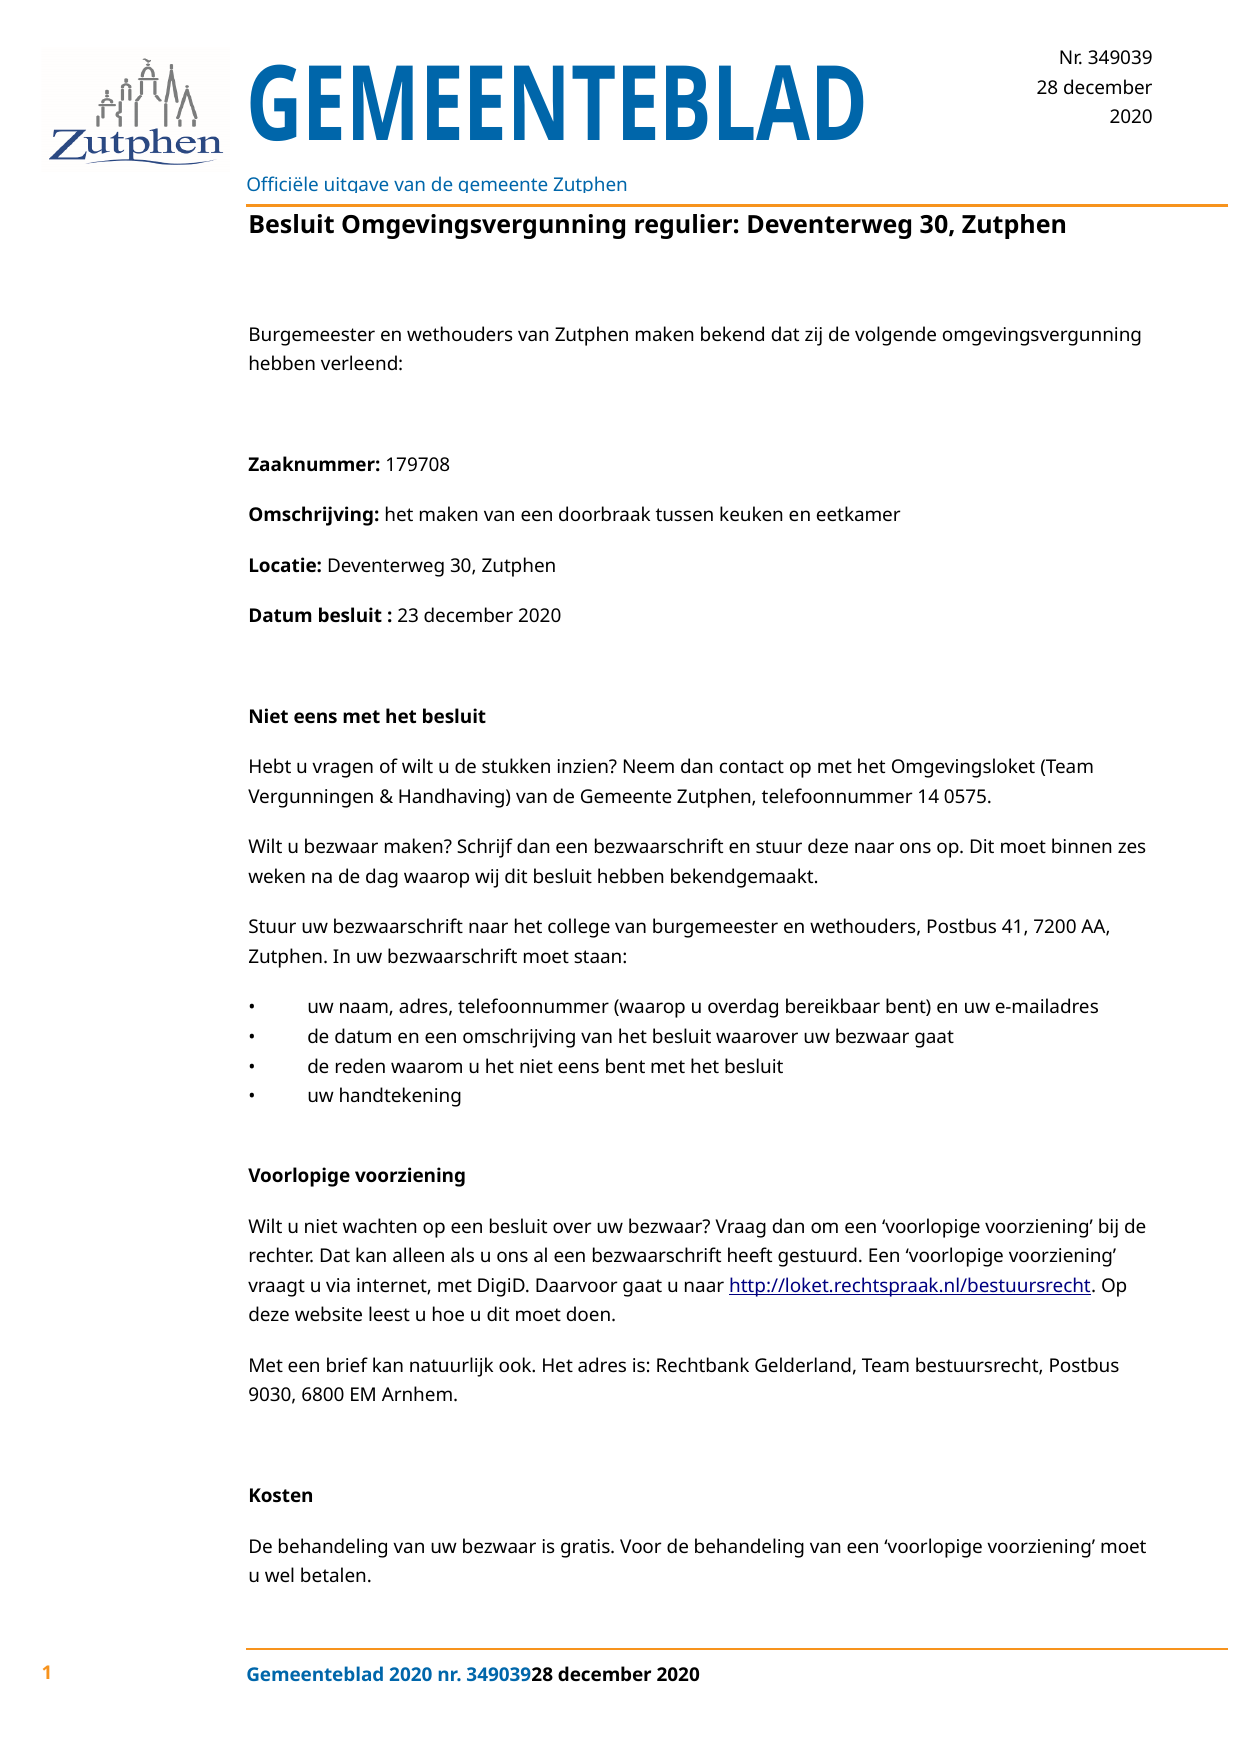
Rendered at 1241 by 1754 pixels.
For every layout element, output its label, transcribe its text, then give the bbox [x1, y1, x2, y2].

text Zaaknummer: 179708 [248, 451, 1152, 477]
text Hebt u vragen of wilt u de stukken inzien? Neem dan contact op met het Omgevingsloket (Team Vergunningen & Handhaving) van de Gemeente Zutphen, telefoonnummer 14 0575. [248, 754, 1152, 809]
text Burgemeester en wethouders van Zutphen maken bekend dat zij de volgende omgevingsvergunning hebben verleend: [248, 321, 1152, 376]
list uw naam, adres, telefoonnummer (waarop u overdag bereikbaar bent) en uw e-mailadres [248, 994, 1152, 1019]
list uw handtekening [248, 1082, 1152, 1108]
text Datum besluit : 23 december 2020 [248, 602, 1152, 628]
text Wilt u niet wachten op een besluit over uw bezwaar? Vraag dan om een ‘voorlopige voorziening’ bij de rechter. Dat kan alleen als u ons al een bezwaarschrift heeft gestuurd. Een ‘voorlopige voorziening’ vraagt u via internet, met DigiD. Daarvoor gaat u naar http://loket.rechtspraak.nl/bestuursrecht. Op deze website leest u hoe u dit moet doen. [248, 1213, 1152, 1327]
text Met een brief kan natuurlijk ook. Het adres is: Rechtbank Gelderland, Team bestuursrecht, Postbus 9030, 6800 EM Arnhem. [248, 1352, 1152, 1407]
text Wilt u bezwaar maken? Schrijf dan een bezwaarschrift en stuur deze naar ons op. Dit moet binnen zes weken na de dag waarop wij dit besluit hebben bekendgemaakt. [248, 834, 1152, 889]
list de reden waarom u het niet eens bent met het besluit [248, 1053, 1152, 1078]
text Besluit Omgevingsvergunning regulier: Deventerweg 30, Zutphen [248, 207, 1152, 241]
text Omschrijving: het maken van een doorbraak tussen keuken en eetkamer [248, 502, 1152, 527]
text Stuur uw bezwaarschrift naar het college van burgemeester en wethouders, Postbus 41, 7200 AA, Zutphen. In uw bezwaarschrift moet staan: [248, 914, 1152, 969]
text Kosten [248, 1482, 1152, 1508]
list de datum en een omschrijving van het besluit waarover uw bezwaar gaat [248, 1023, 1152, 1049]
text Locatie: Deventerweg 30, Zutphen [248, 552, 1152, 578]
text Voorlopige voorziening [248, 1162, 1152, 1188]
picture [41, 47, 231, 172]
text Niet eens met het besluit [248, 703, 1152, 729]
text De behandeling van uw bezwaar is gratis. Voor de behandeling van een ‘voorlopige voorziening’ moet u wel betalen. [248, 1533, 1152, 1588]
